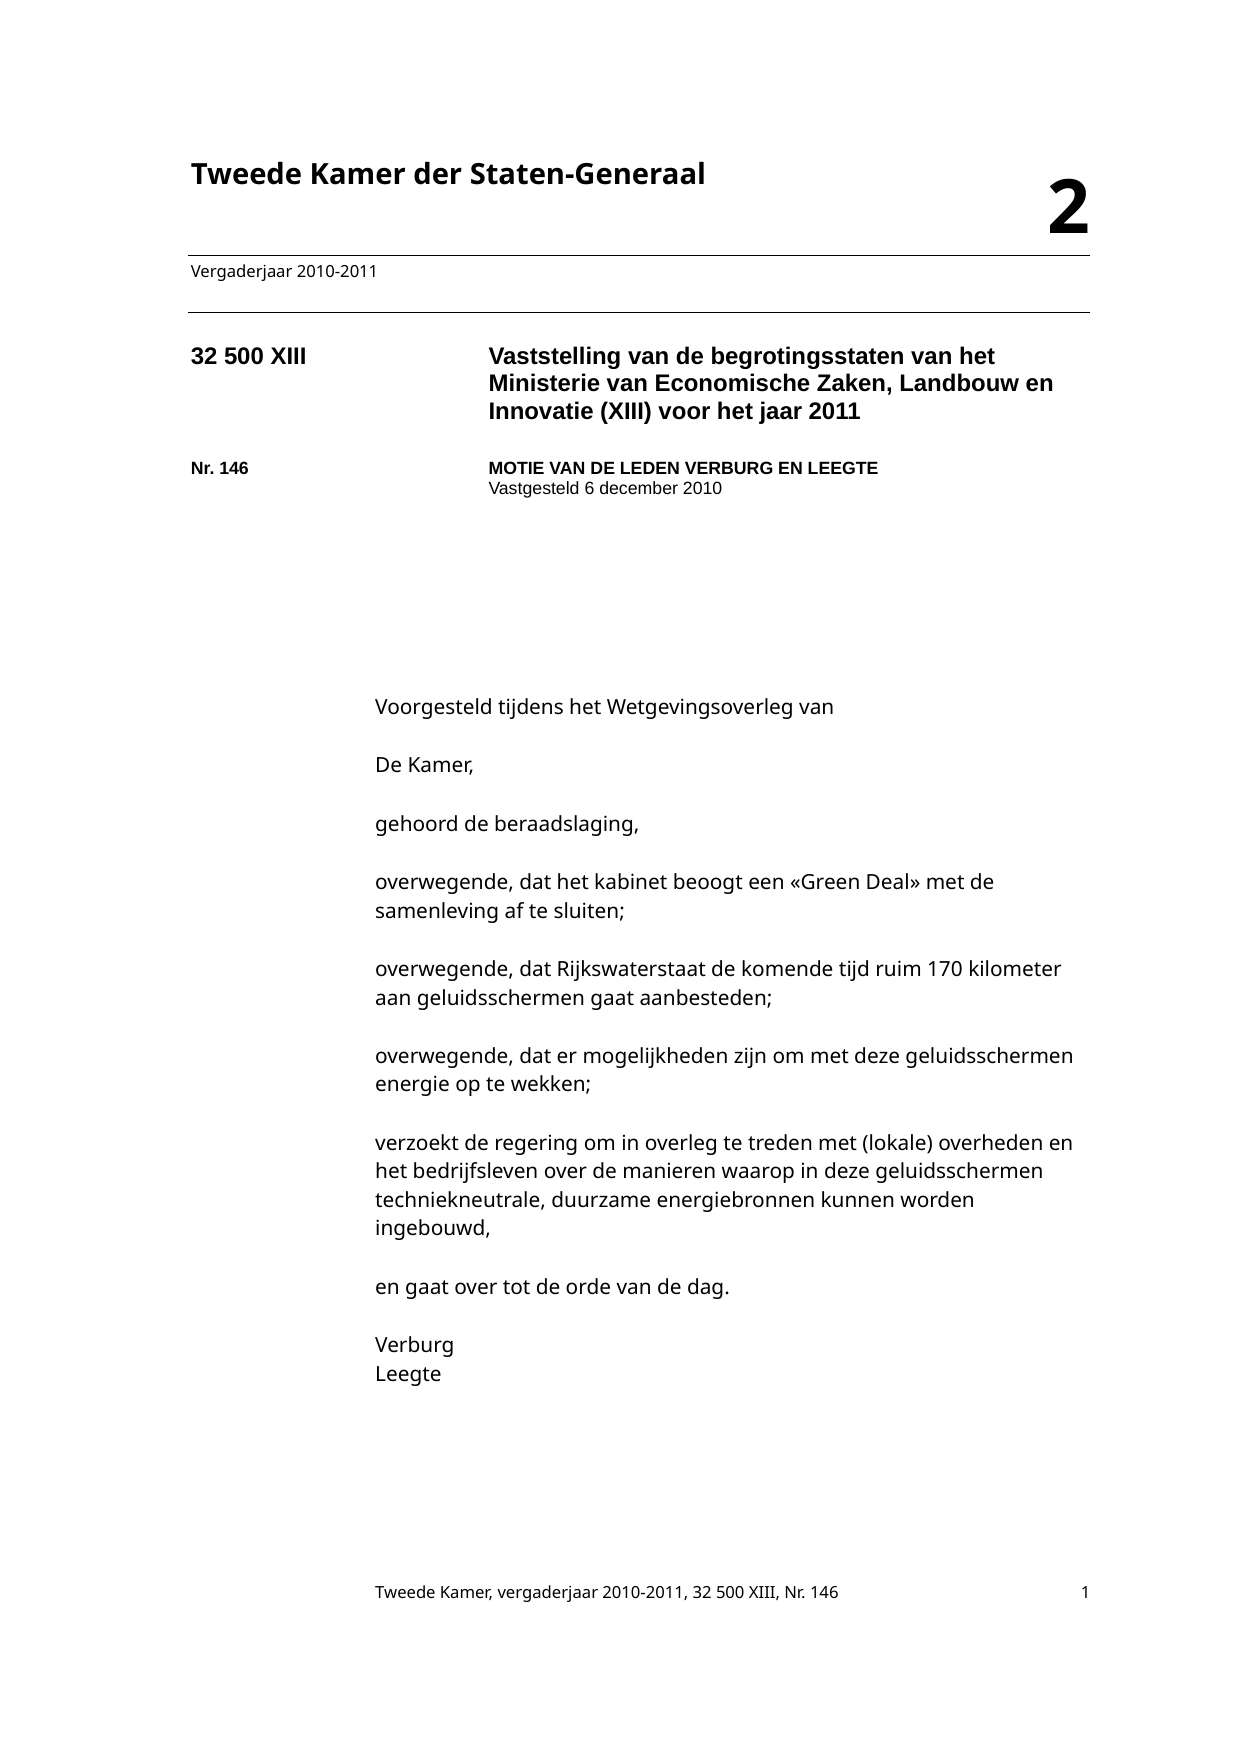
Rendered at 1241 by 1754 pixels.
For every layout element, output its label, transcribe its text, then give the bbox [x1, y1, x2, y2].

text overwegende, dat het kabinet beoogt een «Green Deal» met de samenleving af te sluiten; [375, 867, 1090, 924]
text verzoekt de regering om in overleg te treden met (lokale) overheden en het bedrijfsleven over de manieren waarop in deze geluidsschermen techniekneutrale, duurzame energiebronnen kunnen worden ingebouwd, [375, 1128, 1090, 1242]
table_cell [485, 256, 1090, 312]
table_cell MOTIE VAN DE LEDEN VERBURG EN LEEGTE Vastgesteld 6 december 2010 [485, 455, 1090, 573]
text Leegte [375, 1359, 1090, 1387]
text gehoord de beraadslaging, [375, 809, 1090, 837]
text Voorgesteld tijdens het Wetgevingsoverleg van [375, 692, 1090, 721]
text en gaat over tot de orde van de dag. [375, 1272, 1090, 1300]
table_header Tweede Kamer der Staten-Generaal [188, 150, 909, 255]
text De Kamer, [375, 751, 1090, 779]
text overwegende, dat Rijkswaterstaat de komende tijd ruim 170 kilometer aan geluidsschermen gaat aanbesteden; [375, 954, 1090, 1011]
table_cell [485, 313, 1090, 339]
text overwegende, dat er mogelijkheden zijn om met deze geluidsschermen energie op te wekken; [375, 1041, 1090, 1098]
table_cell Vaststelling van de begrotingsstaten van het Ministerie van Economische Zaken, Landbouw en Innovatie (XIII) voor het jaar 2011 [485, 339, 1090, 454]
text Verburg [375, 1330, 1090, 1359]
table_cell Nr. 146 [188, 455, 485, 573]
table_cell 32 500 XIII [188, 339, 485, 454]
table_header 2 [910, 150, 1090, 255]
table_cell [188, 313, 485, 339]
table_cell Vergaderjaar 2010-2011 [188, 256, 485, 312]
